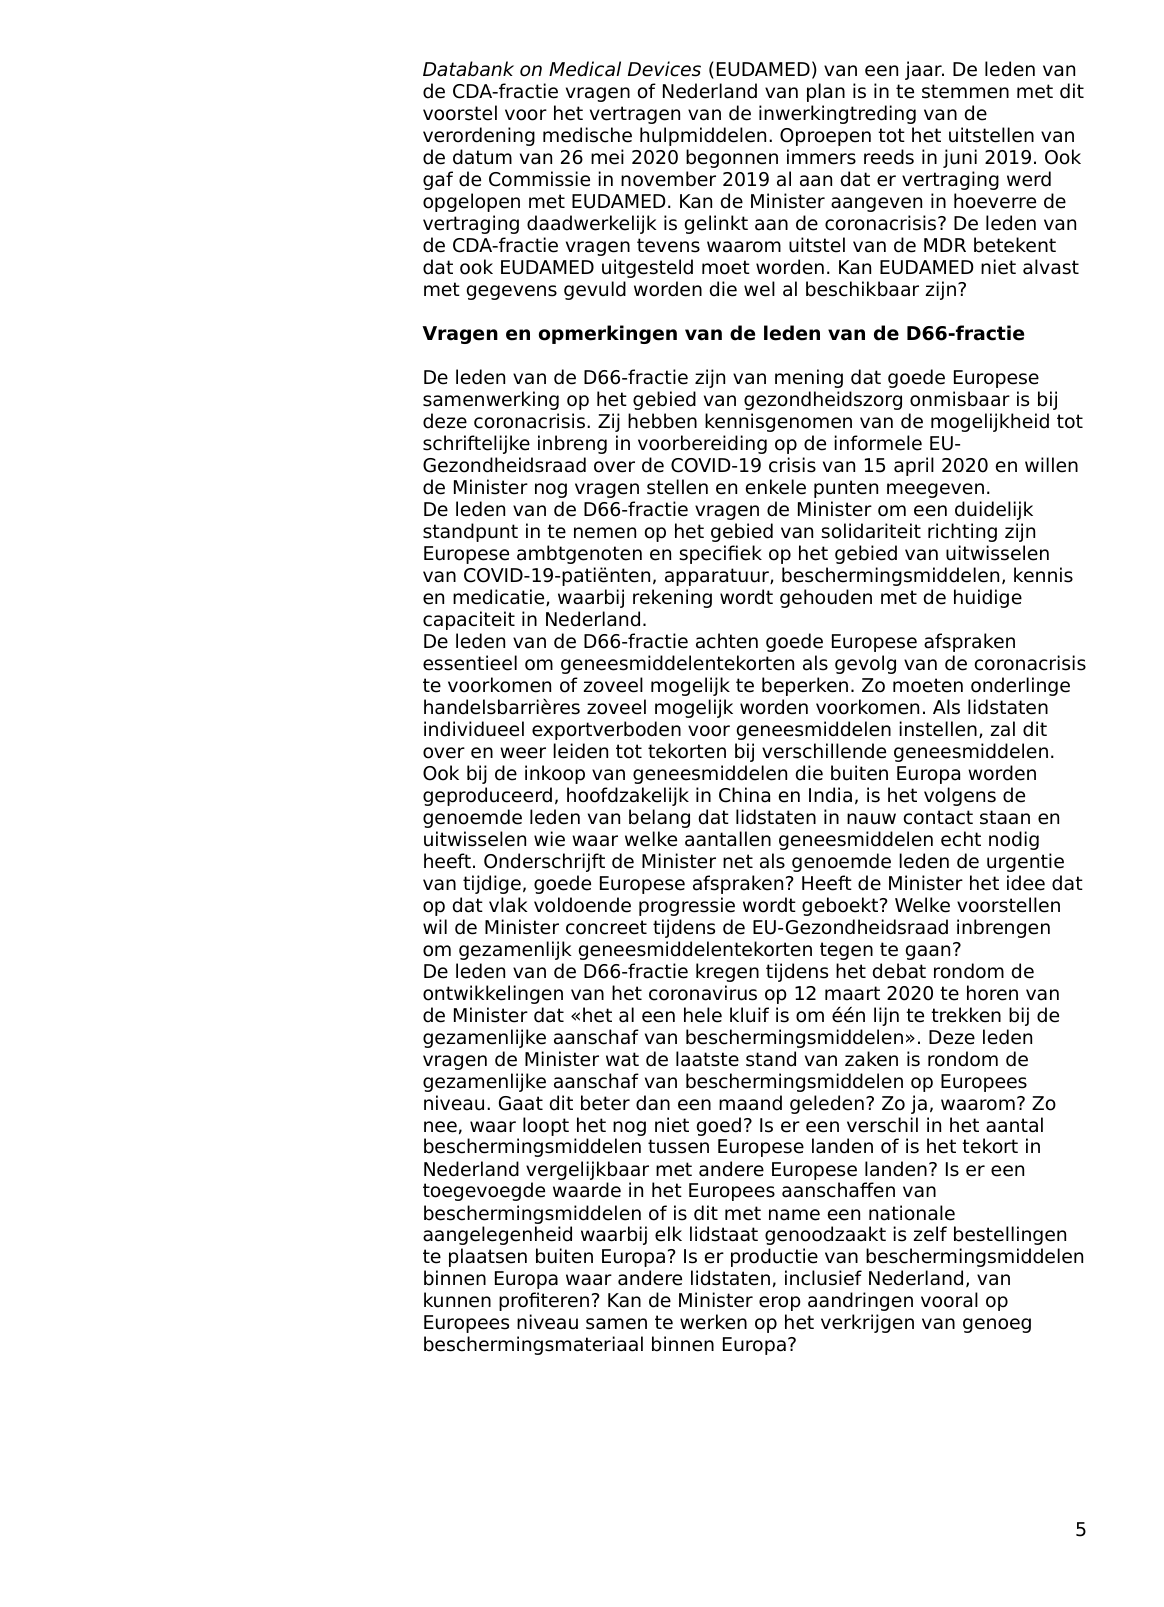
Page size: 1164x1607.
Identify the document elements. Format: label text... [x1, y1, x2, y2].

text Databank on Medical Devices (EUDAMED) van een jaar. De leden van de CDA-fractie vragen of Nederland van plan is in te stemmen met dit voorstel voor het vertragen van de inwerkingtreding van de verordening medische hulpmiddelen. Oproepen tot het uitstellen van de datum van 26 mei 2020 begonnen immers reeds in juni 2019. Ook gaf de Commissie in november 2019 al aan dat er vertraging werd opgelopen met EUDAMED. Kan de Minister aangeven in hoeverre de vertraging daadwerkelijk is gelinkt aan de coronacrisis? De leden van de CDA-fractie vragen tevens waarom uitstel van de MDR betekent dat ook EUDAMED uitgesteld moet worden. Kan EUDAMED niet alvast met gegevens gevuld worden die wel al beschikbaar zijn? [422, 59, 1087, 301]
subtitle Vragen en opmerkingen van de leden van de D66-fractie [422, 323, 1087, 345]
text De leden van de D66-fractie achten goede Europese afspraken essentieel om geneesmiddelentekorten als gevolg van de coronacrisis te voorkomen of zoveel mogelijk te beperken. Zo moeten onderlinge handelsbarrières zoveel mogelijk worden voorkomen. Als lidstaten individueel exportverboden voor geneesmiddelen instellen, zal dit over en weer leiden tot tekorten bij verschillende geneesmiddelen. Ook bij de inkoop van geneesmiddelen die buiten Europa worden geproduceerd, hoofdzakelijk in China en India, is het volgens de genoemde leden van belang dat lidstaten in nauw contact staan en uitwisselen wie waar welke aantallen geneesmiddelen echt nodig heeft. Onderschrijft de Minister net als genoemde leden de urgentie van tijdige, goede Europese afspraken? Heeft de Minister het idee dat op dat vlak voldoende progressie wordt geboekt? Welke voorstellen wil de Minister concreet tijdens de EU-Gezondheidsraad inbrengen om gezamenlijk geneesmiddelentekorten tegen te gaan? [422, 631, 1087, 961]
text De leden van de D66-fractie vragen de Minister om een duidelijk standpunt in te nemen op het gebied van solidariteit richting zijn Europese ambtgenoten en specifiek op het gebied van uitwisselen van COVID-19-patiënten, apparatuur, beschermingsmiddelen, kennis en medicatie, waarbij rekening wordt gehouden met de huidige capaciteit in Nederland. [422, 499, 1087, 631]
text De leden van de D66-fractie kregen tijdens het debat rondom de ontwikkelingen van het coronavirus op 12 maart 2020 te horen van de Minister dat «het al een hele kluif is om één lijn te trekken bij de gezamenlijke aanschaf van beschermingsmiddelen». Deze leden vragen de Minister wat de laatste stand van zaken is rondom de gezamenlijke aanschaf van beschermingsmiddelen op Europees niveau. Gaat dit beter dan een maand geleden? Zo ja, waarom? Zo nee, waar loopt het nog niet goed? Is er een verschil in het aantal beschermingsmiddelen tussen Europese landen of is het tekort in Nederland vergelijkbaar met andere Europese landen? Is er een toegevoegde waarde in het Europees aanschaffen van beschermingsmiddelen of is dit met name een nationale aangelegenheid waarbij elk lidstaat genoodzaakt is zelf bestellingen te plaatsen buiten Europa? Is er productie van beschermingsmiddelen binnen Europa waar andere lidstaten, inclusief Nederland, van kunnen profiteren? Kan de Minister erop aandringen vooral op Europees niveau samen te werken op het verkrijgen van genoeg beschermingsmateriaal binnen Europa? [422, 961, 1087, 1356]
text De leden van de D66-fractie zijn van mening dat goede Europese samenwerking op het gebied van gezondheidszorg onmisbaar is bij deze coronacrisis. Zij hebben kennisgenomen van de mogelijkheid tot schriftelijke inbreng in voorbereiding op de informele EU-Gezondheidsraad over de COVID-19 crisis van 15 april 2020 en willen de Minister nog vragen stellen en enkele punten meegeven. [422, 367, 1087, 499]
